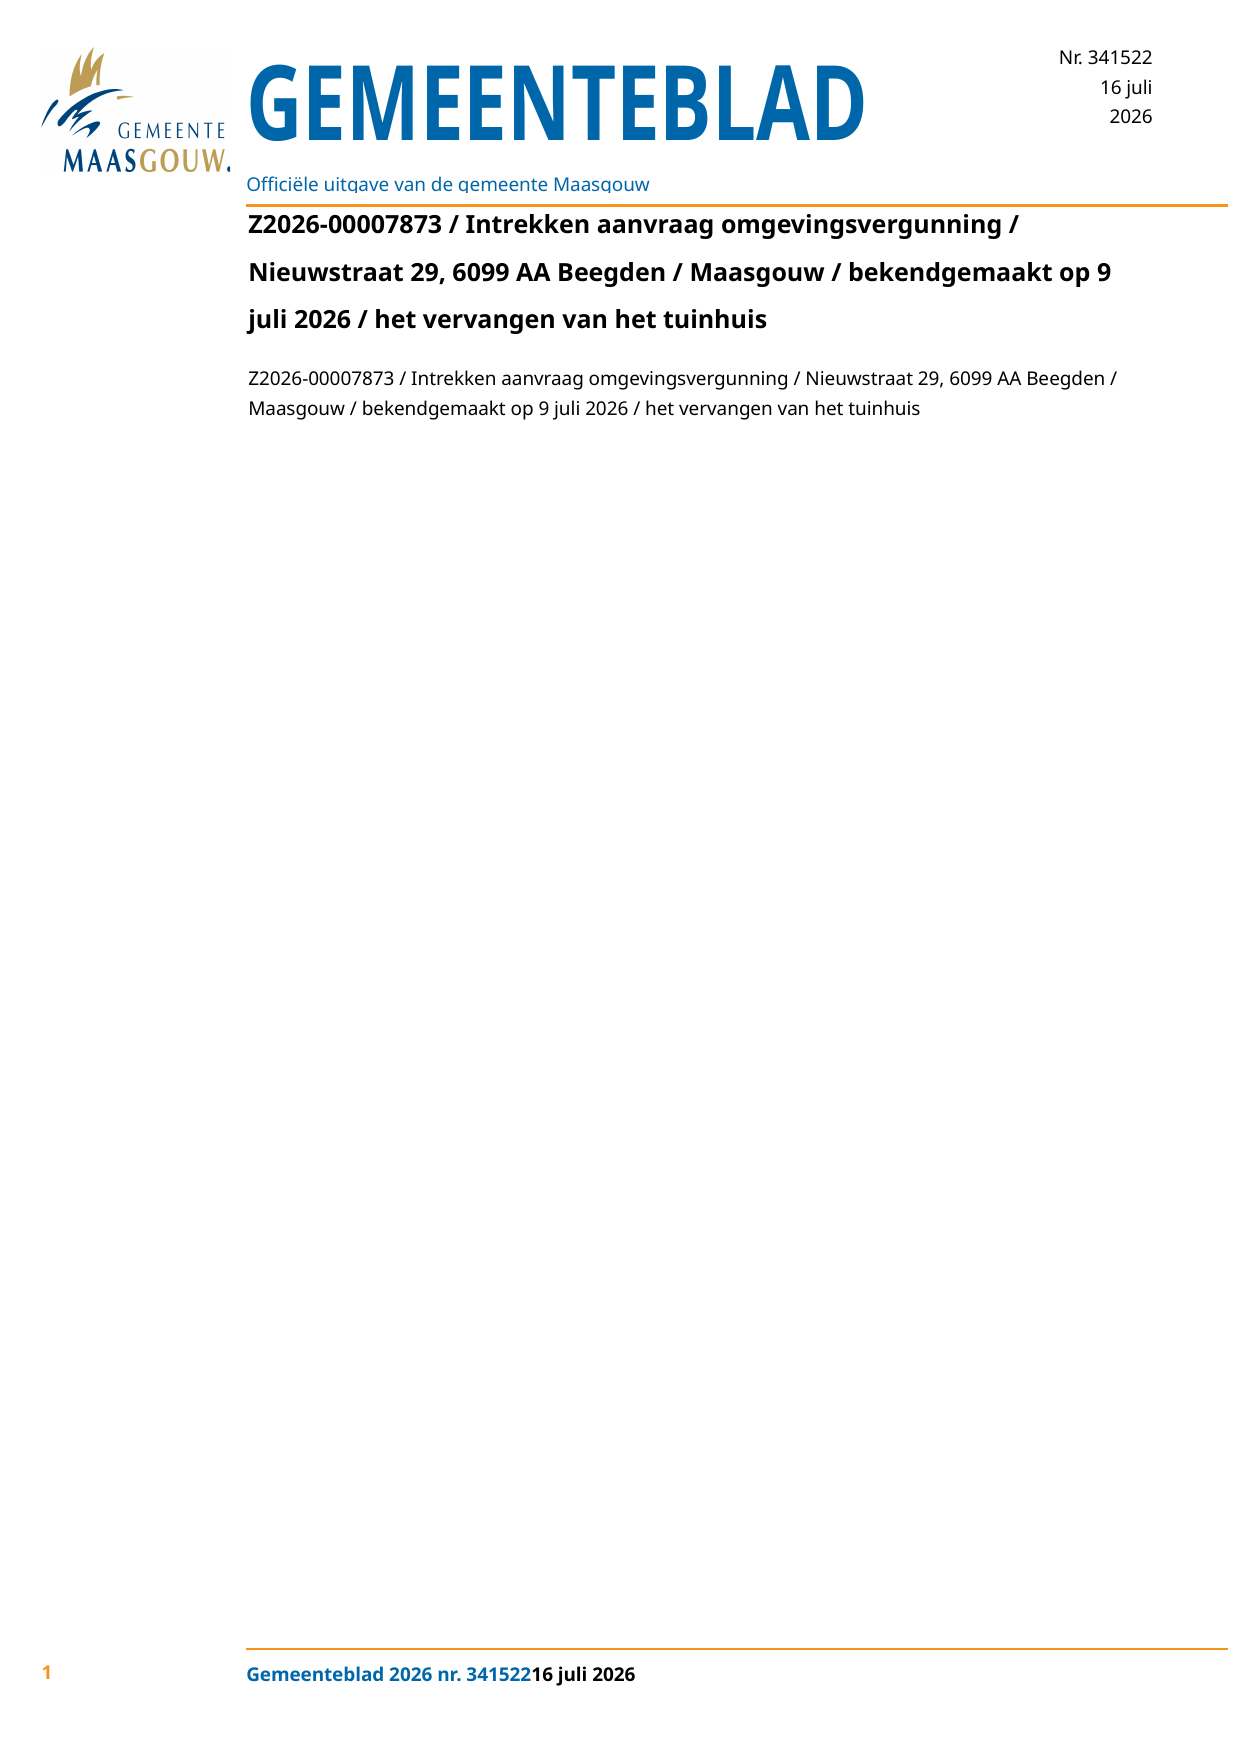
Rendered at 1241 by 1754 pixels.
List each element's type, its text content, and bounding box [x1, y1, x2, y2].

text Z2026-00007873 / Intrekken aanvraag omgevingsvergunning / Nieuwstraat 29, 6099 AA Beegden / Maasgouw / bekendgemaakt op 9 juli 2026 / het vervangen van het tuinhuis [248, 366, 1152, 421]
text Z2026-00007873 / Intrekken aanvraag omgevingsvergunning / Nieuwstraat 29, 6099 AA Beegden / Maasgouw / bekendgemaakt op 9 juli 2026 / het vervangen van het tuinhuis [248, 207, 1152, 336]
picture [41, 47, 231, 172]
